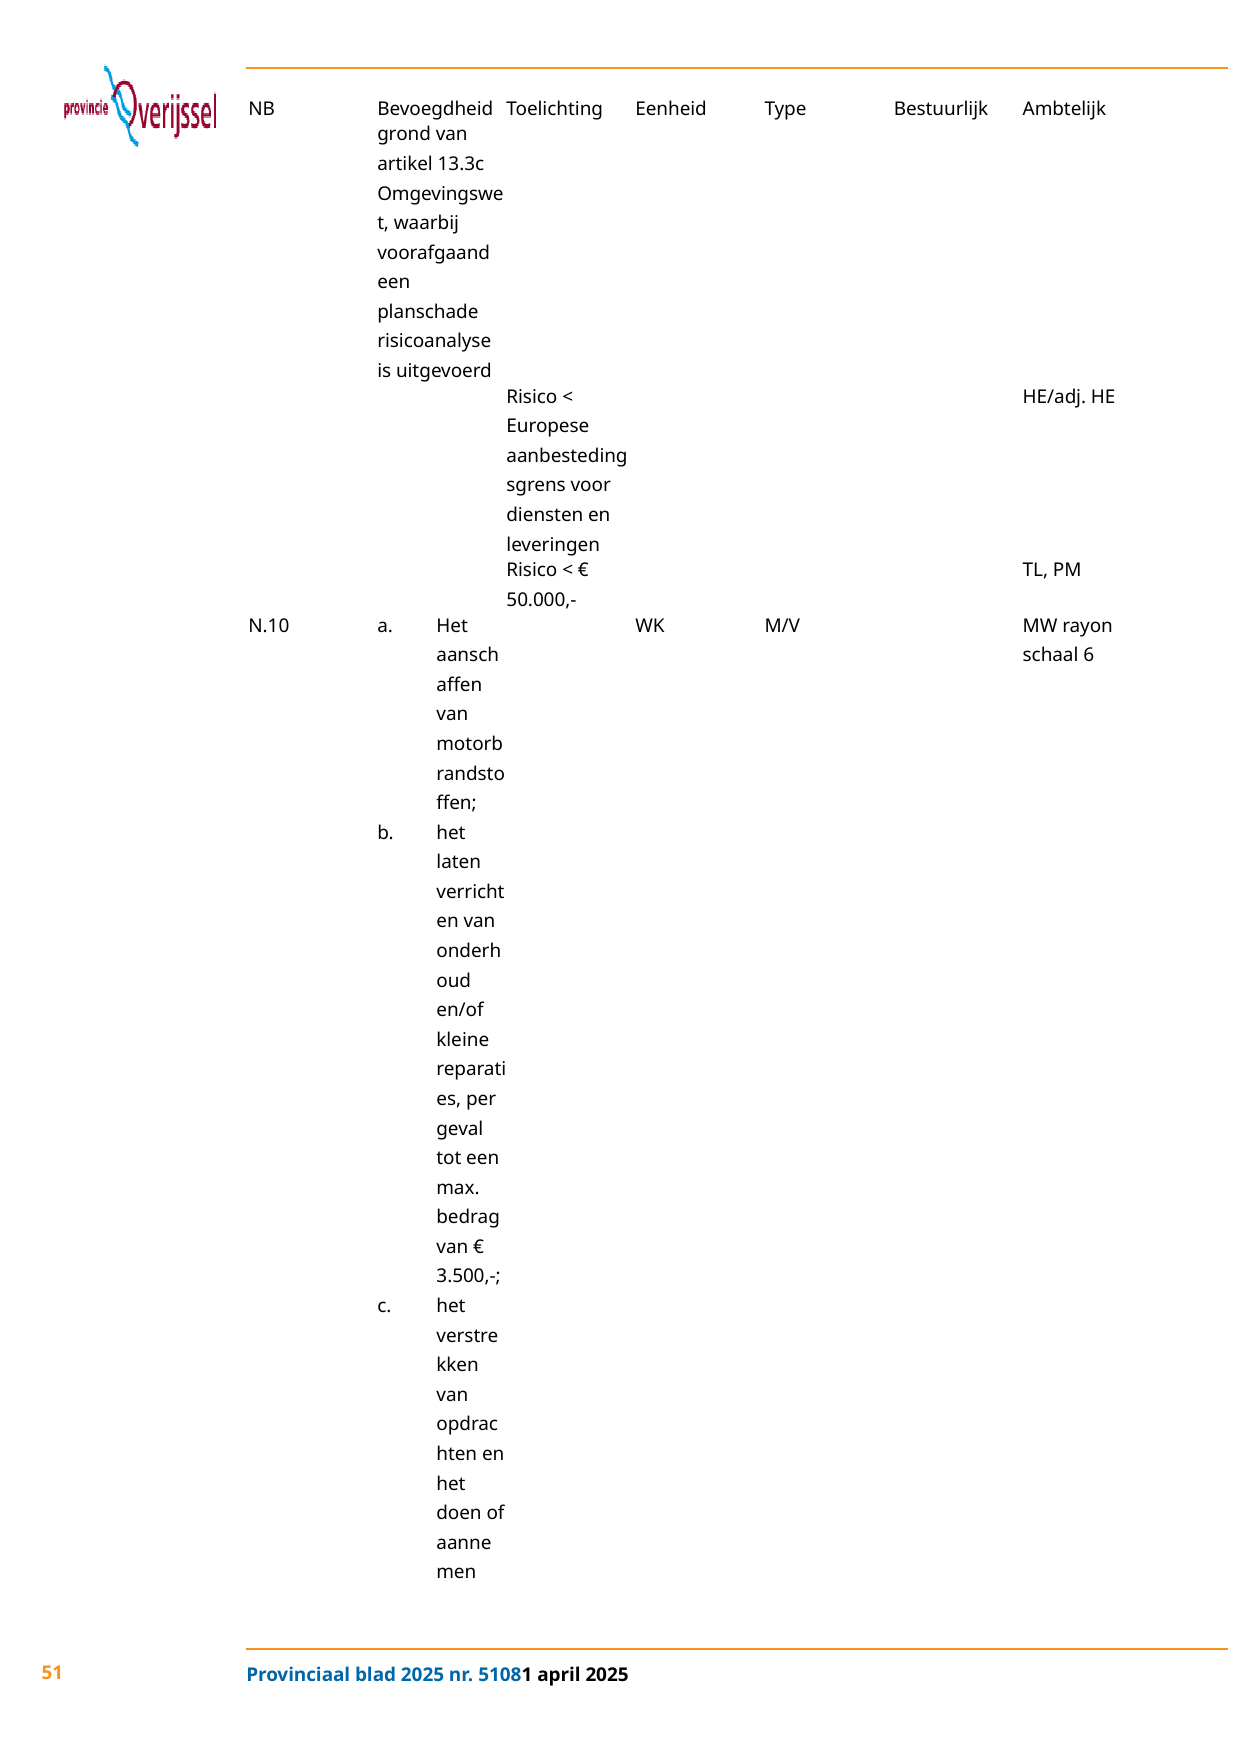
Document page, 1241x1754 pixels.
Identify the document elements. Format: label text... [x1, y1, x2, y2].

table_header Ambtelijk [1023, 95, 1152, 121]
table_cell Het aanschaffen van motorbrandstoffen; het laten verrichten van onderhoud en/of kleine reparaties, per geval tot een max. bedrag van € 3.500,-; het verstrekken van opdrachten en het doen of aannemen [377, 612, 506, 1584]
table_cell [894, 121, 1022, 383]
table_cell [248, 383, 377, 557]
table_cell N.10 [248, 612, 377, 1584]
table_cell [1023, 121, 1152, 383]
table_cell MW rayon schaal 6 [1023, 612, 1152, 1584]
table_cell TL, PM [1023, 557, 1152, 612]
table_cell [506, 121, 635, 383]
table_cell [377, 383, 506, 557]
table_cell [635, 557, 764, 612]
table_cell [894, 612, 1022, 1584]
table_cell WK [635, 612, 764, 1584]
table_header NB [248, 95, 377, 121]
table_cell [635, 383, 764, 557]
table_cell Risico < Europese aanbestedingsgrens voor diensten en leveringen [506, 383, 635, 557]
table_cell [894, 383, 1022, 557]
table_cell [894, 557, 1022, 612]
table_cell M/V [764, 612, 893, 1584]
table_cell [248, 121, 377, 383]
table_header Eenheid [635, 95, 764, 121]
table_cell [248, 557, 377, 612]
picture [41, 47, 231, 172]
table_header Bevoegdheid [377, 95, 506, 121]
table_header Toelichting [506, 95, 635, 121]
table_cell [764, 121, 893, 383]
table_cell [764, 557, 893, 612]
table_cell grond van artikel 13.3c Omgevingswet, waarbij voorafgaand een planschade risicoanalyse is uitgevoerd [377, 121, 506, 383]
table_cell [635, 121, 764, 383]
table_cell [764, 383, 893, 557]
table_cell [377, 557, 506, 612]
table_header Type [764, 95, 893, 121]
table_header Bestuurlijk [894, 95, 1022, 121]
table_cell HE/adj. HE [1023, 383, 1152, 557]
table_cell [506, 612, 635, 1584]
table_cell Risico < € 50.000,- [506, 557, 635, 612]
